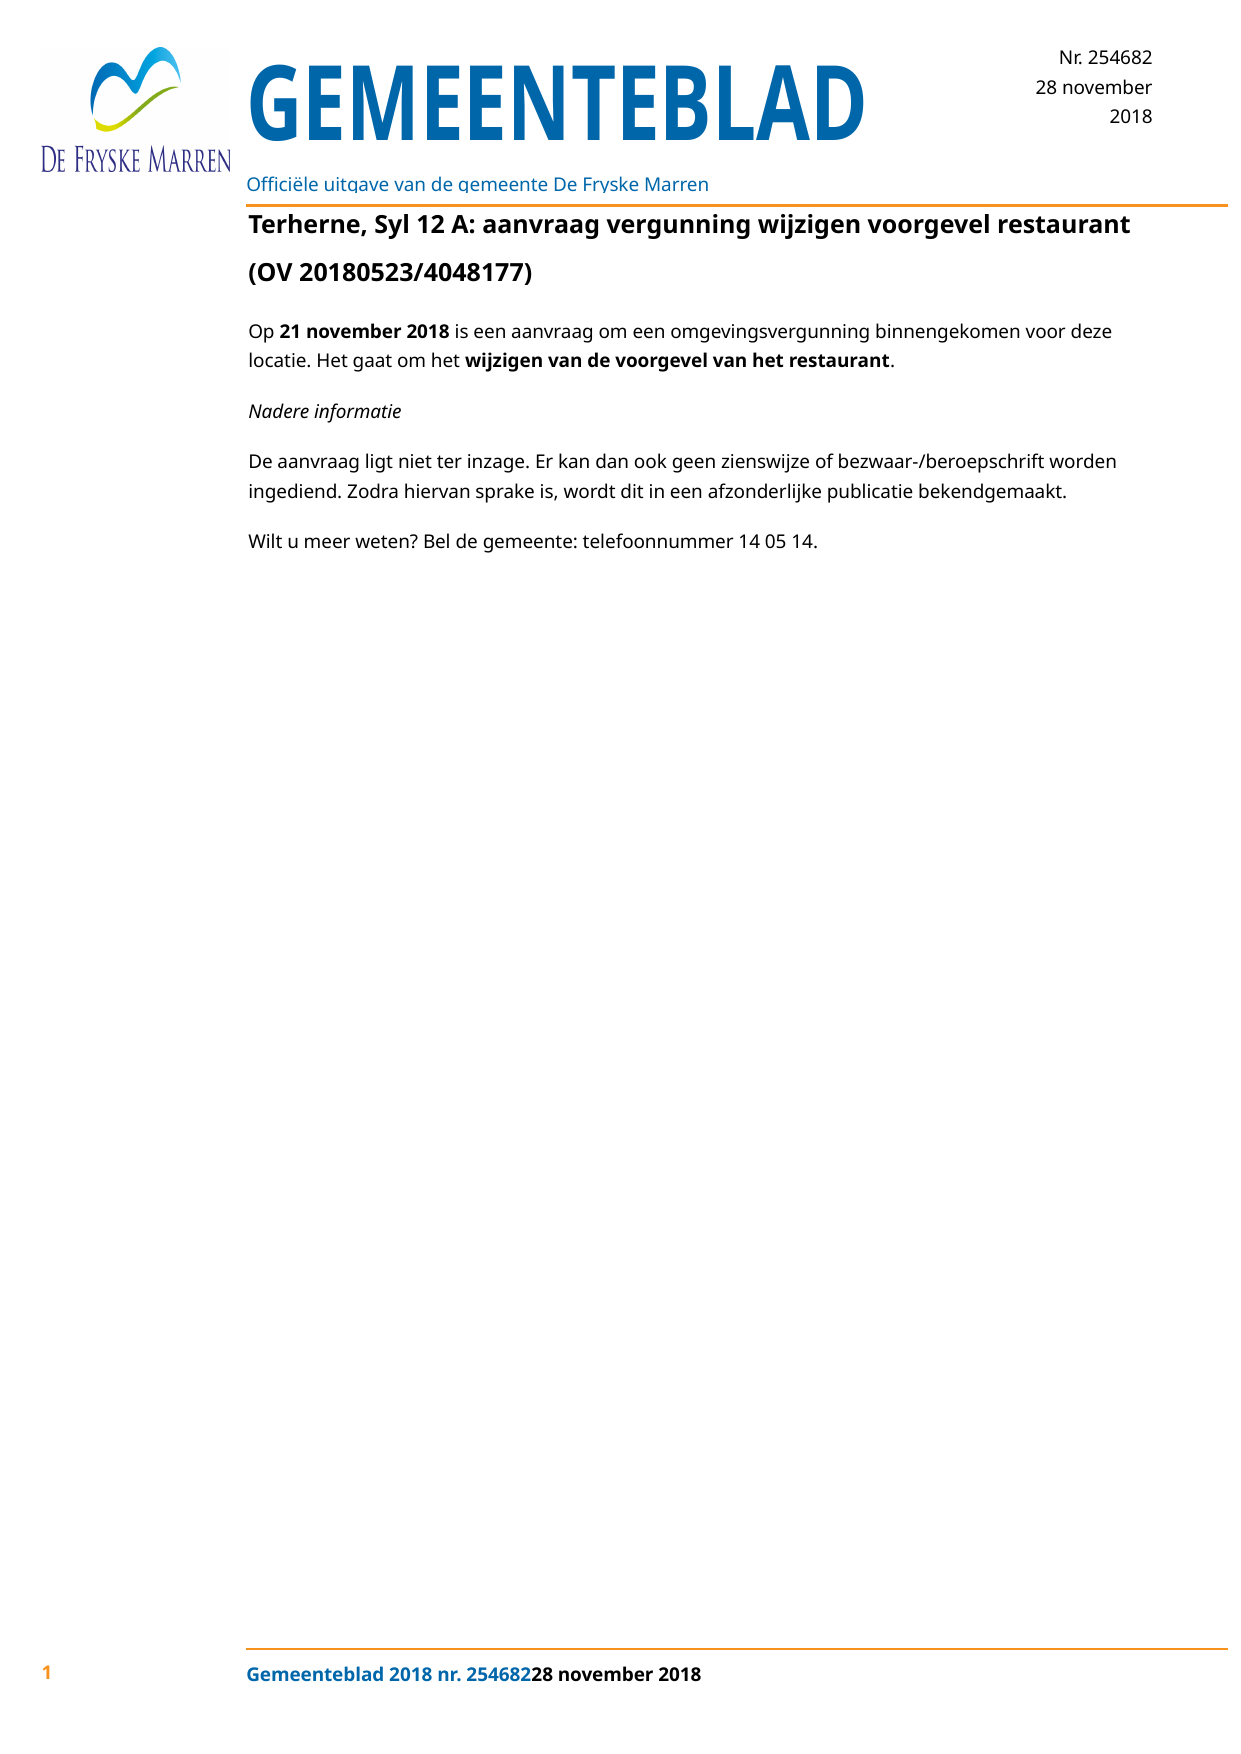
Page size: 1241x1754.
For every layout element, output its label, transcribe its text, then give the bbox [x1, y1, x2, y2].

text Wilt u meer weten? Bel de gemeente: telefoonnummer 14 05 14. [248, 528, 1152, 554]
text Terherne, Syl 12 A: aanvraag vergunning wijzigen voorgevel restaurant (OV 20180523/4048177) [248, 207, 1152, 288]
text Op 21 november 2018 is een aanvraag om een omgevingsvergunning binnengekomen voor deze locatie. Het gaat om het wijzigen van de voorgevel van het restaurant. [248, 318, 1152, 373]
text Nadere informatie [248, 398, 1152, 424]
picture [41, 47, 231, 172]
text De aanvraag ligt niet ter inzage. Er kan dan ook geen zienswijze of bezwaar-/beroepschrift worden ingediend. Zodra hiervan sprake is, wordt dit in een afzonderlijke publicatie bekendgemaakt. [248, 448, 1152, 504]
